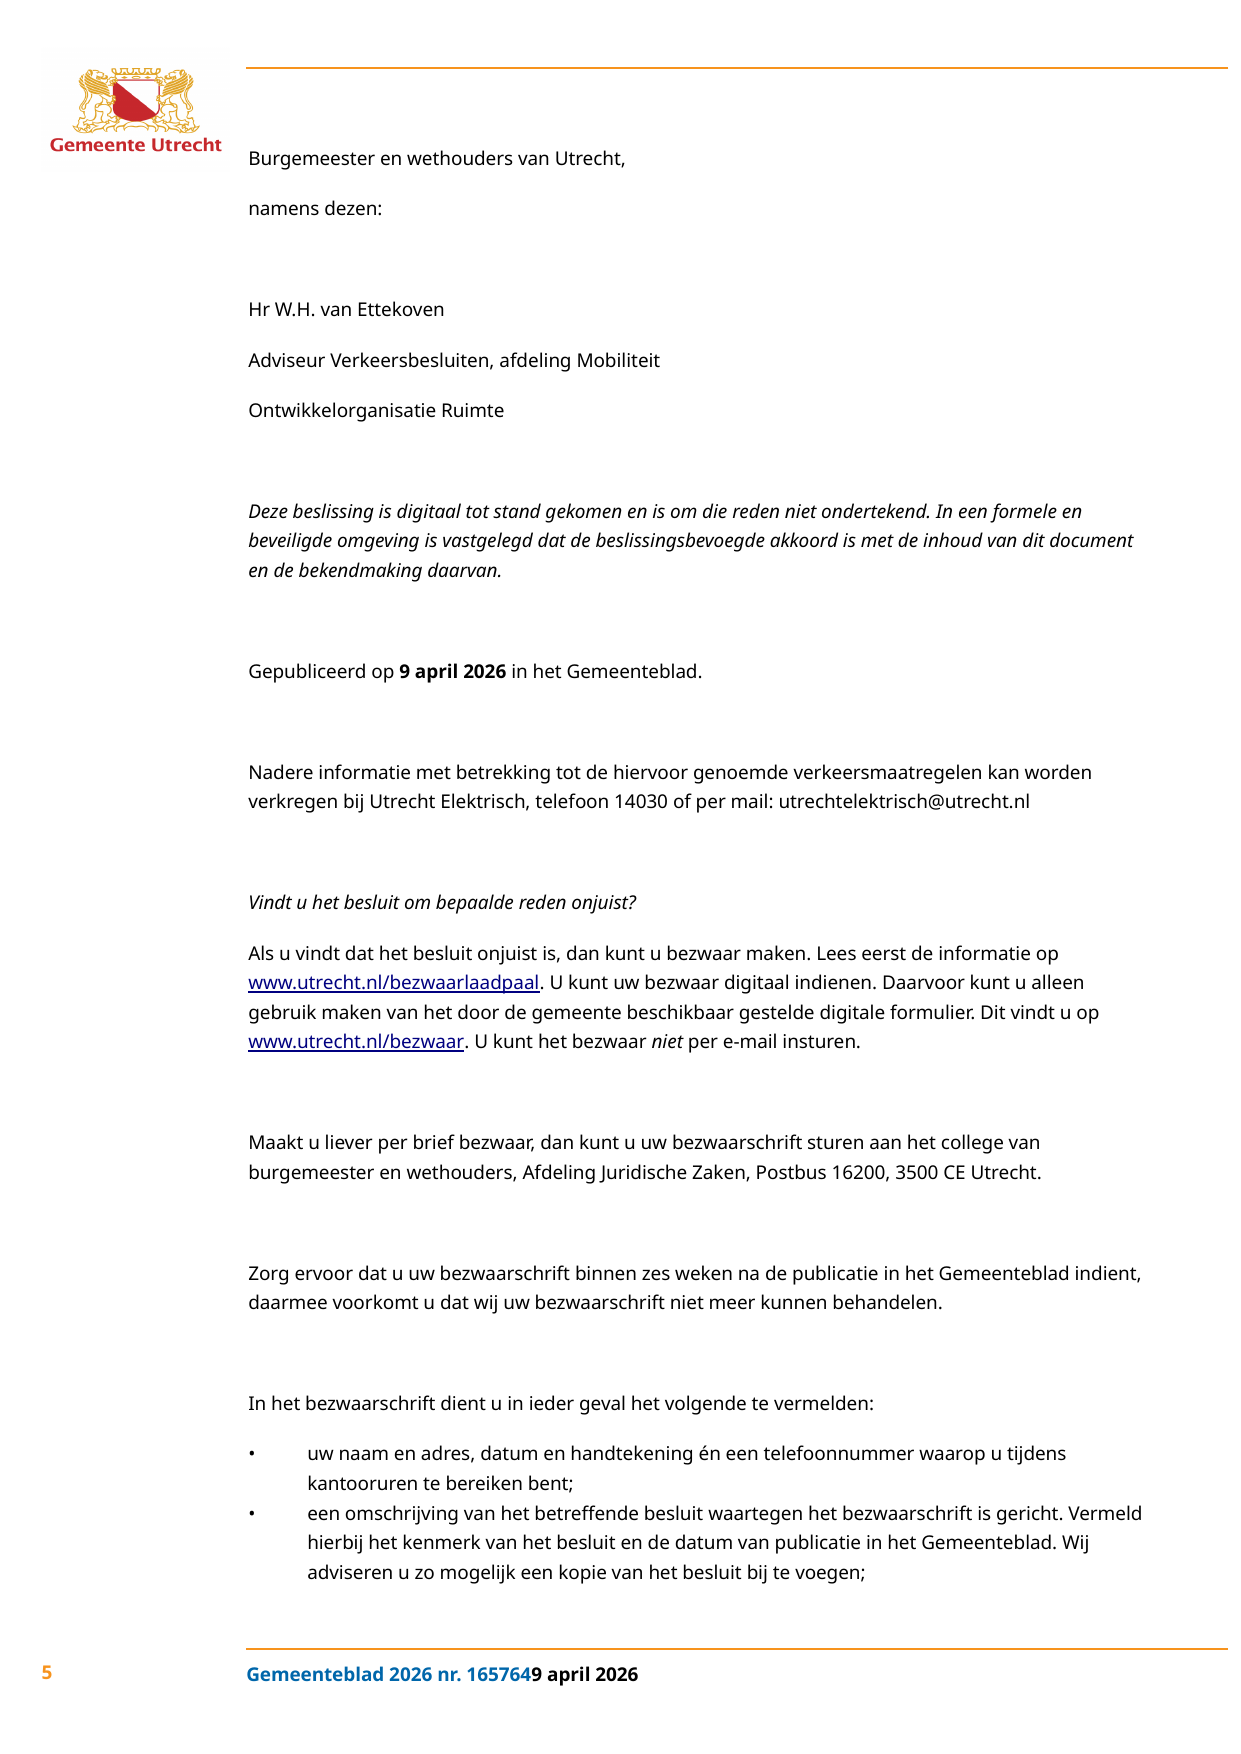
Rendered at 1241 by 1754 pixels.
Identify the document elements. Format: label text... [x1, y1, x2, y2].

picture [41, 47, 231, 172]
text In het bezwaarschrift dient u in ieder geval het volgende te vermelden: [248, 1390, 1152, 1416]
text namens dezen: [248, 196, 1152, 221]
text Adviseur Verkeersbesluiten, afdeling Mobiliteit [248, 347, 1152, 373]
text Gepubliceerd op 9 april 2026 in het Gemeenteblad. [248, 658, 1152, 684]
text Ontwikkelorganisatie Ruimte [248, 397, 1152, 423]
list een omschrijving van het betreffende besluit waartegen het bezwaarschrift is gericht. Vermeld hierbij het kenmerk van het besluit en de datum van publicatie in het Gemeenteblad. Wij adviseren u zo mogelijk een kopie van het besluit bij te voegen; [248, 1500, 1152, 1585]
text Deze beslissing is digitaal tot stand gekomen en is om die reden niet ondertekend. In een formele en beveiligde omgeving is vastgelegd dat de beslissingsbevoegde akkoord is met de inhoud van dit document en de bekendmaking daarvan. [248, 498, 1152, 583]
list uw naam en adres, datum en handtekening én een telefoonnummer waarop u tijdens kantooruren te bereiken bent; [248, 1441, 1152, 1496]
text Hr W.H. van Ettekoven [248, 296, 1152, 322]
text Zorg ervoor dat u uw bezwaarschrift binnen zes weken na de publicatie in het Gemeenteblad indient, daarmee voorkomt u dat wij uw bezwaarschrift niet meer kunnen behandelen. [248, 1260, 1152, 1315]
text Vindt u het besluit om bepaalde reden onjuist? [248, 889, 1152, 915]
text Burgemeester en wethouders van Utrecht, [248, 145, 1152, 171]
text Nadere informatie met betrekking tot de hiervoor genoemde verkeersmaatregelen kan worden verkregen bij Utrecht Elektrisch, telefoon 14030 of per mail: utrechtelektrisch@utrecht.nl [248, 759, 1152, 814]
text Maakt u liever per brief bezwaar, dan kunt u uw bezwaarschrift sturen aan het college van burgemeester en wethouders, Afdeling Juridische Zaken, Postbus 16200, 3500 CE Utrecht. [248, 1129, 1152, 1185]
text Als u vindt dat het besluit onjuist is, dan kunt u bezwaar maken. Lees eerst de informatie op www.utrecht.nl/bezwaarlaadpaal. U kunt uw bezwaar digitaal indienen. Daarvoor kunt u alleen gebruik maken van het door de gemeente beschikbaar gestelde digitale formulier. Dit vindt u op www.utrecht.nl/bezwaar. U kunt het bezwaar niet per e-mail insturen. [248, 940, 1152, 1054]
